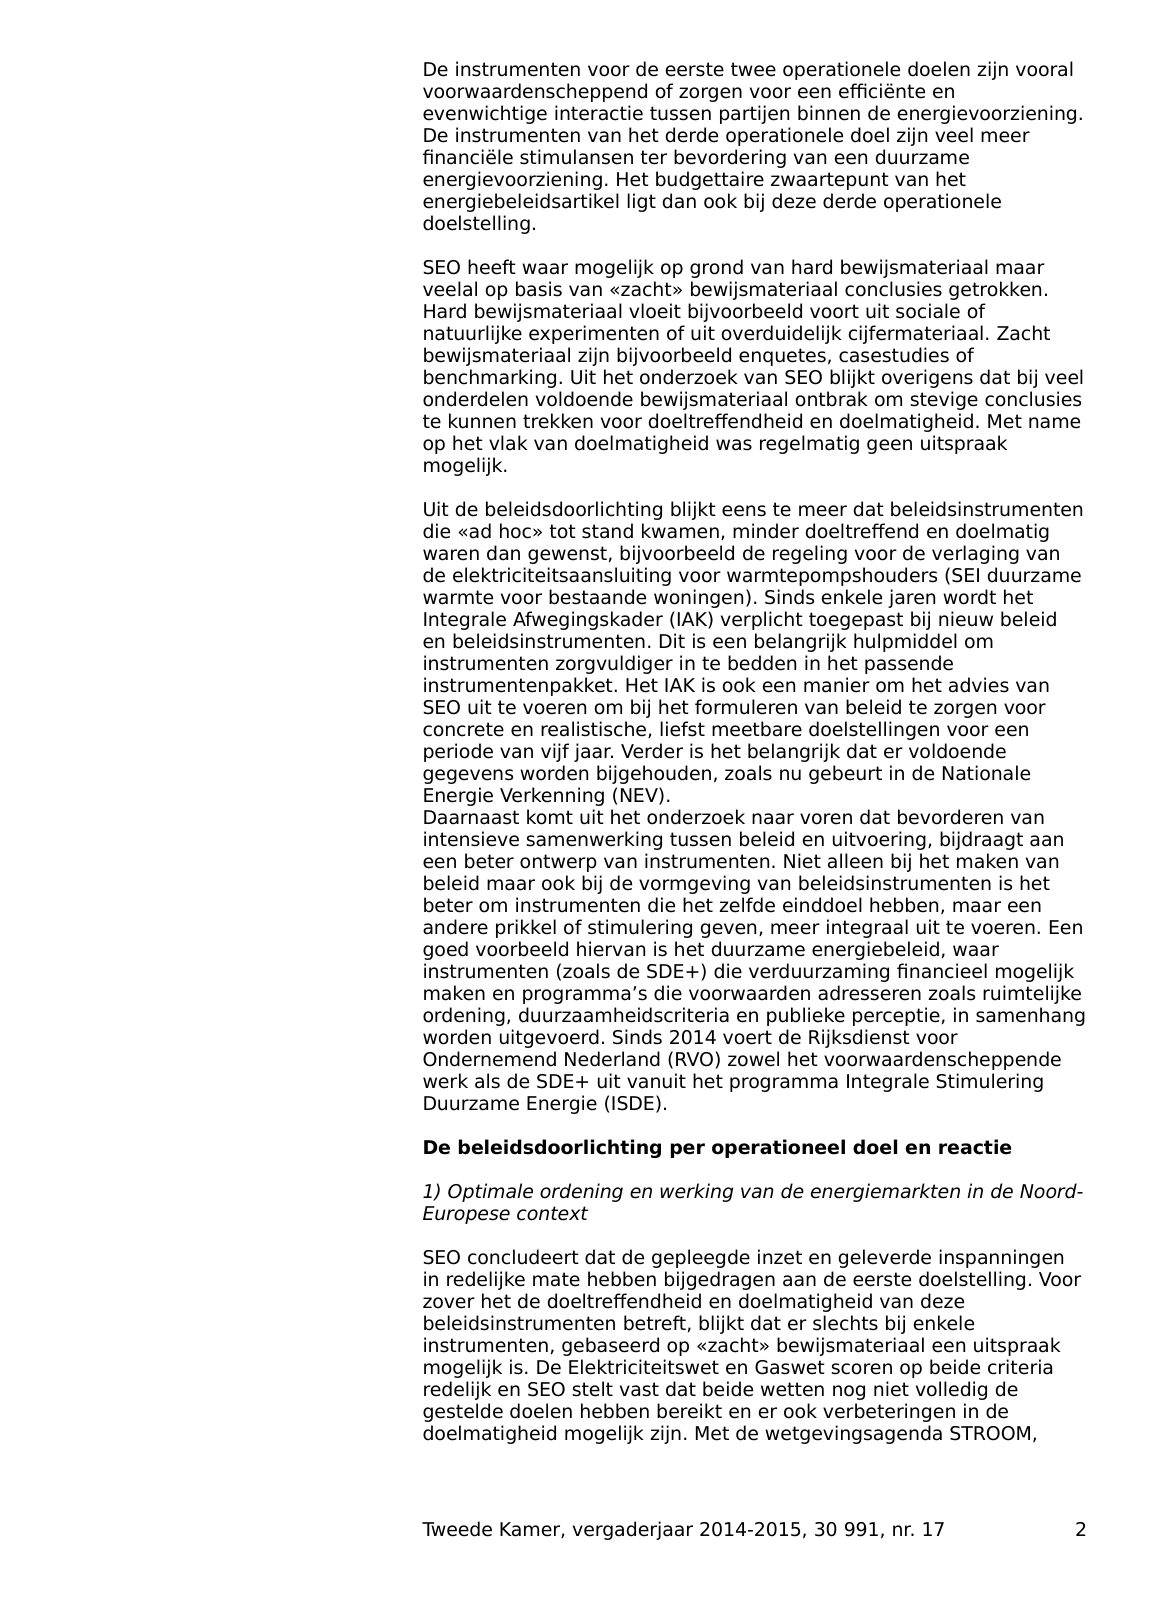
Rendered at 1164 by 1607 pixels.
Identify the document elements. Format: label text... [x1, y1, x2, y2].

text De instrumenten voor de eerste twee operationele doelen zijn vooral voorwaardenscheppend of zorgen voor een efficiënte en evenwichtige interactie tussen partijen binnen de energievoorziening. De instrumenten van het derde operationele doel zijn veel meer financiële stimulansen ter bevordering van een duurzame energievoorziening. Het budgettaire zwaartepunt van het energiebeleidsartikel ligt dan ook bij deze derde operationele doelstelling. [422, 59, 1087, 235]
text SEO concludeert dat de gepleegde inzet en geleverde inspanningen in redelijke mate hebben bijgedragen aan de eerste doelstelling. Voor zover het de doeltreffendheid en doelmatigheid van deze beleidsinstrumenten betreft, blijkt dat er slechts bij enkele instrumenten, gebaseerd op «zacht» bewijsmateriaal een uitspraak mogelijk is. De Elektriciteitswet en Gaswet scoren op beide criteria redelijk en SEO stelt vast dat beide wetten nog niet volledig de gestelde doelen hebben bereikt en er ook verbeteringen in de doelmatigheid mogelijk zijn. Met de wetgevingsagenda STROOM, [422, 1247, 1087, 1445]
text Daarnaast komt uit het onderzoek naar voren dat bevorderen van intensieve samenwerking tussen beleid en uitvoering, bijdraagt aan een beter ontwerp van instrumenten. Niet alleen bij het maken van beleid maar ook bij de vormgeving van beleidsinstrumenten is het beter om instrumenten die het zelfde einddoel hebben, maar een andere prikkel of stimulering geven, meer integraal uit te voeren. Een goed voorbeeld hiervan is het duurzame energiebeleid, waar instrumenten (zoals de SDE+) die verduurzaming financieel mogelijk maken en programma’s die voorwaarden adresseren zoals ruimtelijke ordening, duurzaamheidscriteria en publieke perceptie, in samenhang worden uitgevoerd. Sinds 2014 voert de Rijksdienst voor Ondernemend Nederland (RVO) zowel het voorwaardenscheppende werk als de SDE+ uit vanuit het programma Integrale Stimulering Duurzame Energie (ISDE). [422, 807, 1087, 1114]
text Uit de beleidsdoorlichting blijkt eens te meer dat beleidsinstrumenten die «ad hoc» tot stand kwamen, minder doeltreffend en doelmatig waren dan gewenst, bijvoorbeeld de regeling voor de verlaging van de elektriciteitsaansluiting voor warmtepompshouders (SEI duurzame warmte voor bestaande woningen). Sinds enkele jaren wordt het Integrale Afwegingskader (IAK) verplicht toegepast bij nieuw beleid en beleidsinstrumenten. Dit is een belangrijk hulpmiddel om instrumenten zorgvuldiger in te bedden in het passende instrumentenpakket. Het IAK is ook een manier om het advies van SEO uit te voeren om bij het formuleren van beleid te zorgen voor concrete en realistische, liefst meetbare doelstellingen voor een periode van vijf jaar. Verder is het belangrijk dat er voldoende gegevens worden bijgehouden, zoals nu gebeurt in de Nationale Energie Verkenning (NEV). [422, 499, 1087, 807]
subtitle 1) Optimale ordening en werking van de energiemarkten in de Noord-Europese context [422, 1181, 1087, 1225]
text SEO heeft waar mogelijk op grond van hard bewijsmateriaal maar veelal op basis van «zacht» bewijsmateriaal conclusies getrokken. Hard bewijsmateriaal vloeit bijvoorbeeld voort uit sociale of natuurlijke experimenten of uit overduidelijk cijfermateriaal. Zacht bewijsmateriaal zijn bijvoorbeeld enquetes, casestudies of benchmarking. Uit het onderzoek van SEO blijkt overigens dat bij veel onderdelen voldoende bewijsmateriaal ontbrak om stevige conclusies te kunnen trekken voor doeltreffendheid en doelmatigheid. Met name op het vlak van doelmatigheid was regelmatig geen uitspraak mogelijk. [422, 257, 1087, 477]
subtitle De beleidsdoorlichting per operationeel doel en reactie [422, 1137, 1087, 1159]
